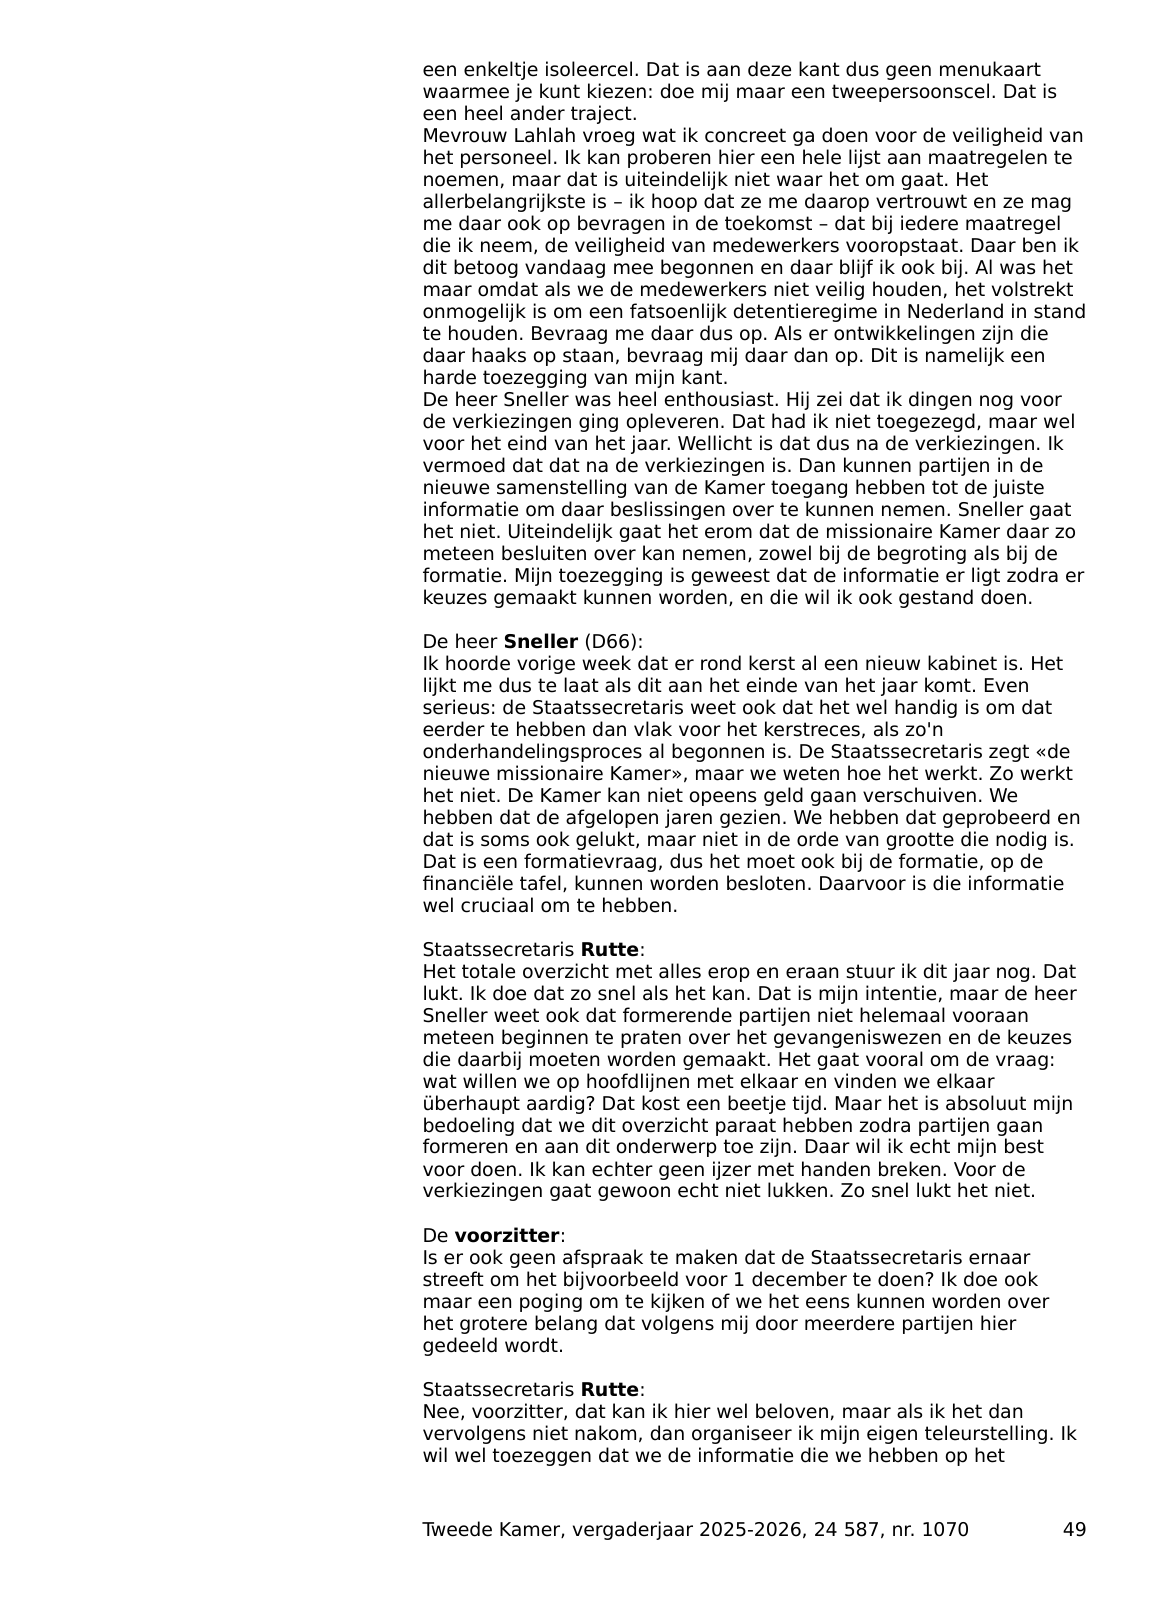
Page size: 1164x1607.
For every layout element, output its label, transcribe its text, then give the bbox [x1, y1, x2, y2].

text De voorzitter: [422, 1224, 1087, 1247]
text een enkeltje isoleercel. Dat is aan deze kant dus geen menukaart waarmee je kunt kiezen: doe mij maar een tweepersoonscel. Dat is een heel ander traject. [422, 59, 1087, 125]
text Ik hoorde vorige week dat er rond kerst al een nieuw kabinet is. Het lijkt me dus te laat als dit aan het einde van het jaar komt. Even serieus: de Staatssecretaris weet ook dat het wel handig is om dat eerder te hebben dan vlak voor het kerstreces, als zo'n onderhandelingsproces al begonnen is. De Staatssecretaris zegt «de nieuwe missionaire Kamer», maar we weten hoe het werkt. Zo werkt het niet. De Kamer kan niet opeens geld gaan verschuiven. We hebben dat de afgelopen jaren gezien. We hebben dat geprobeerd en dat is soms ook gelukt, maar niet in de orde van grootte die nodig is. Dat is een formatievraag, dus het moet ook bij de formatie, op de financiële tafel, kunnen worden besloten. Daarvoor is die informatie wel cruciaal om te hebben. [422, 653, 1087, 916]
text De heer Sneller (D66): [422, 631, 1087, 653]
text Staatssecretaris Rutte: [422, 939, 1087, 961]
text Het totale overzicht met alles erop en eraan stuur ik dit jaar nog. Dat lukt. Ik doe dat zo snel als het kan. Dat is mijn intentie, maar de heer Sneller weet ook dat formerende partijen niet helemaal vooraan meteen beginnen te praten over het gevangeniswezen en de keuzes die daarbij moeten worden gemaakt. Het gaat vooral om de vraag: wat willen we op hoofdlijnen met elkaar en vinden we elkaar überhaupt aardig? Dat kost een beetje tijd. Maar het is absoluut mijn bedoeling dat we dit overzicht paraat hebben zodra partijen gaan formeren en aan dit onderwerp toe zijn. Daar wil ik echt mijn best voor doen. Ik kan echter geen ijzer met handen breken. Voor de verkiezingen gaat gewoon echt niet lukken. Zo snel lukt het niet. [422, 961, 1087, 1202]
text Nee, voorzitter, dat kan ik hier wel beloven, maar als ik het dan vervolgens niet nakom, dan organiseer ik mijn eigen teleurstelling. Ik wil wel toezeggen dat we de informatie die we hebben op het [422, 1401, 1087, 1467]
text Staatssecretaris Rutte: [422, 1379, 1087, 1401]
text Mevrouw Lahlah vroeg wat ik concreet ga doen voor de veiligheid van het personeel. Ik kan proberen hier een hele lijst aan maatregelen te noemen, maar dat is uiteindelijk niet waar het om gaat. Het allerbelangrijkste is – ik hoop dat ze me daarop vertrouwt en ze mag me daar ook op bevragen in de toekomst – dat bij iedere maatregel die ik neem, de veiligheid van medewerkers vooropstaat. Daar ben ik dit betoog vandaag mee begonnen en daar blijf ik ook bij. Al was het maar omdat als we de medewerkers niet veilig houden, het volstrekt onmogelijk is om een fatsoenlijk detentieregime in Nederland in stand te houden. Bevraag me daar dus op. Als er ontwikkelingen zijn die daar haaks op staan, bevraag mij daar dan op. Dit is namelijk een harde toezegging van mijn kant. [422, 125, 1087, 389]
text De heer Sneller was heel enthousiast. Hij zei dat ik dingen nog voor de verkiezingen ging opleveren. Dat had ik niet toegezegd, maar wel voor het eind van het jaar. Wellicht is dat dus na de verkiezingen. Ik vermoed dat dat na de verkiezingen is. Dan kunnen partijen in de nieuwe samenstelling van de Kamer toegang hebben tot de juiste informatie om daar beslissingen over te kunnen nemen. Sneller gaat het niet. Uiteindelijk gaat het erom dat de missionaire Kamer daar zo meteen besluiten over kan nemen, zowel bij de begroting als bij de formatie. Mijn toezegging is geweest dat de informatie er ligt zodra er keuzes gemaakt kunnen worden, en die wil ik ook gestand doen. [422, 389, 1087, 608]
text Is er ook geen afspraak te maken dat de Staatssecretaris ernaar streeft om het bijvoorbeeld voor 1 december te doen? Ik doe ook maar een poging om te kijken of we het eens kunnen worden over het grotere belang dat volgens mij door meerdere partijen hier gedeeld wordt. [422, 1247, 1087, 1356]
